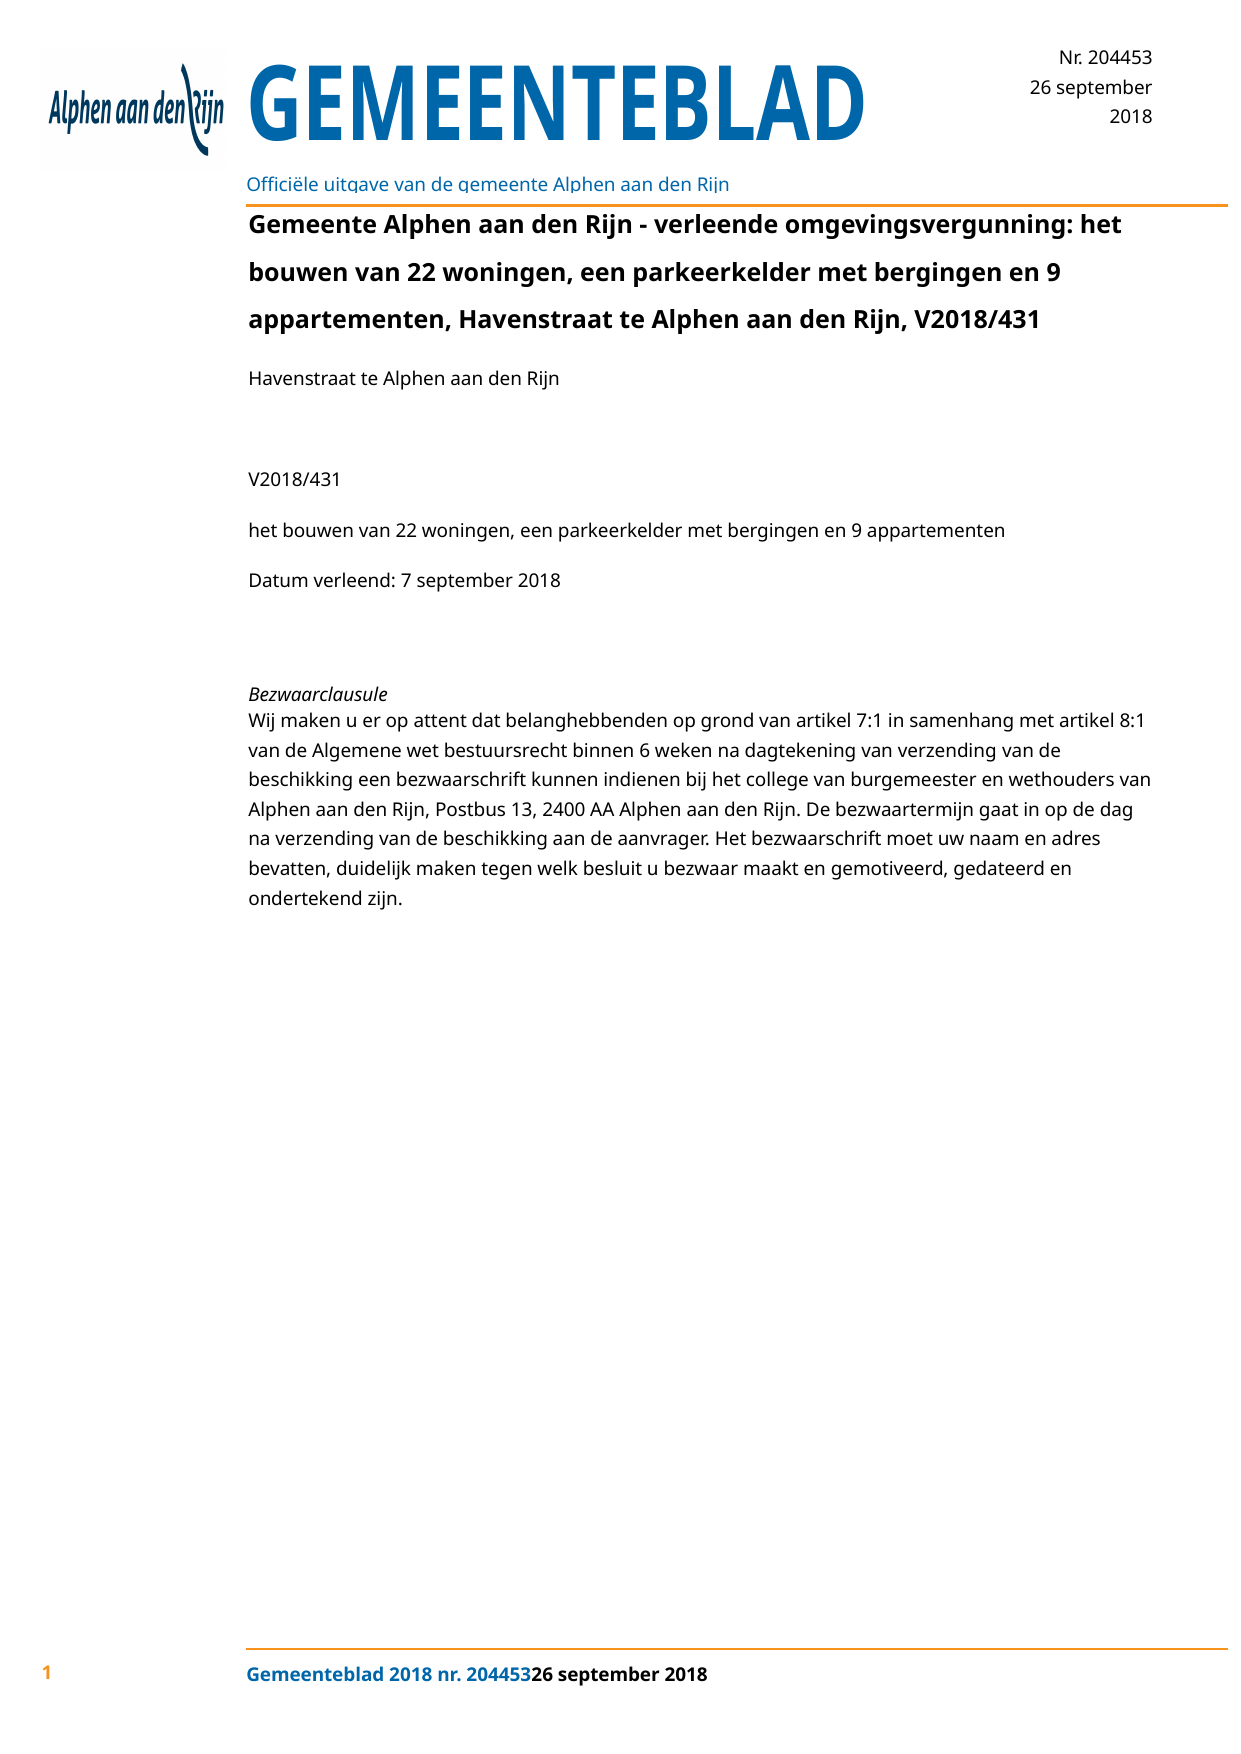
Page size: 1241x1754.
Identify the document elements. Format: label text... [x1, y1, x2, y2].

text V2018/431 [248, 466, 1152, 492]
text het bouwen van 22 woningen, een parkeerkelder met bergingen en 9 appartementen [248, 517, 1152, 542]
text Wij maken u er op attent dat belanghebbenden op grond van artikel 7:1 in samenhang met artikel 8:1 van de Algemene wet bestuursrecht binnen 6 weken na dagtekening van verzending van de beschikking een bezwaarschrift kunnen indienen bij het college van burgemeester en wethouders van Alphen aan den Rijn, Postbus 13, 2400 AA Alphen aan den Rijn. De bezwaartermijn gaat in op de dag na verzending van de beschikking aan de aanvrager. Het bezwaarschrift moet uw naam en adres bevatten, duidelijk maken tegen welk besluit u bezwaar maakt en gemotiveerd, gedateerd en ondertekend zijn. [248, 707, 1152, 911]
picture [41, 47, 231, 172]
text Datum verleend: 7 september 2018 [248, 567, 1152, 593]
text Bezwaarclausule [248, 682, 1152, 707]
text Havenstraat te Alphen aan den Rijn [248, 366, 1152, 391]
text Gemeente Alphen aan den Rijn - verleende omgevingsvergunning: het bouwen van 22 woningen, een parkeerkelder met bergingen en 9 appartementen, Havenstraat te Alphen aan den Rijn, V2018/431 [248, 207, 1152, 336]
